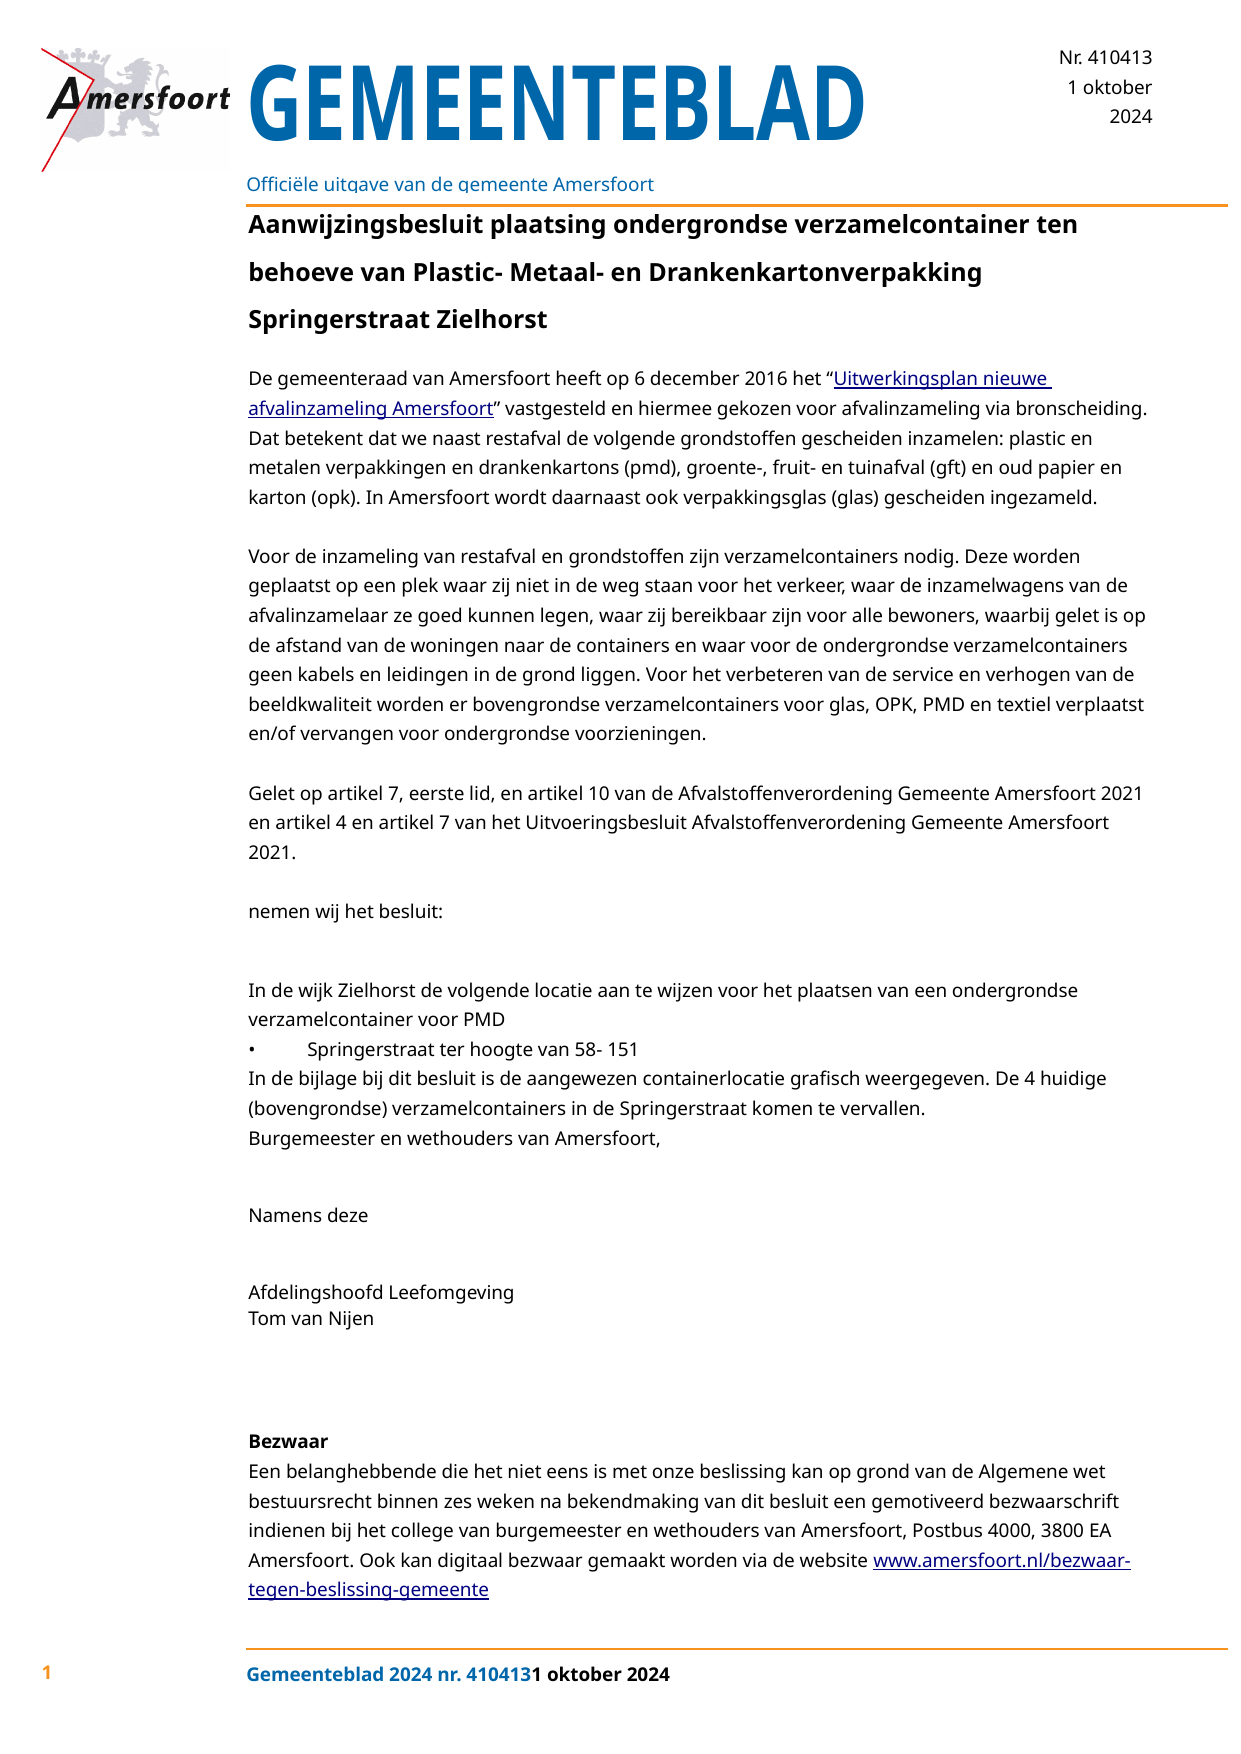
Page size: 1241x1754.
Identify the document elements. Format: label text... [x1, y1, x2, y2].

text In de bijlage bij dit besluit is de aangewezen containerlocatie grafisch weergegeven. De 4 huidige (bovengrondse) verzamelcontainers in de Springerstraat komen te vervallen. [248, 1066, 1152, 1121]
text Bezwaar [248, 1429, 1152, 1454]
text Namens deze [248, 1202, 1152, 1228]
text Gelet op artikel 7, eerste lid, en artikel 10 van de Afvalstoffenverordening Gemeente Amersfoort 2021 en artikel 4 en artikel 7 van het Uitvoeringsbesluit Afvalstoffenverordening Gemeente Amersfoort 2021. [248, 780, 1152, 864]
text Burgemeester en wethouders van Amersfoort, [248, 1125, 1152, 1151]
picture [41, 47, 231, 172]
text Een belanghebbende die het niet eens is met onze beslissing kan op grond van de Algemene wet bestuursrecht binnen zes weken na bekendmaking van dit besluit een gemotiveerd bezwaarschrift indienen bij het college van burgemeester en wethouders van Amersfoort, Postbus 4000, 3800 EA Amersfoort. Ook kan digitaal bezwaar gemaakt worden via de website www.amersfoort.nl/bezwaar-tegen-beslissing-gemeente [248, 1458, 1152, 1602]
text Afdelingshoofd Leefomgeving [248, 1279, 1152, 1305]
text Aanwijzingsbesluit plaatsing ondergrondse verzamelcontainer ten behoeve van Plastic- Metaal- en Drankenkartonverpakking Springerstraat Zielhorst [248, 207, 1152, 336]
text In de wijk Zielhorst de volgende locatie aan te wijzen voor het plaatsen van een ondergrondse verzamelcontainer voor PMD [248, 977, 1152, 1032]
text Voor de inzameling van restafval en grondstoffen zijn verzamelcontainers nodig. Deze worden geplaatst op een plek waar zij niet in de weg staan voor het verkeer, waar de inzamelwagens van de afvalinzamelaar ze goed kunnen legen, waar zij bereikbaar zijn voor alle bewoners, waarbij gelet is op de afstand van de woningen naar de containers en waar voor de ondergrondse verzamelcontainers geen kabels en leidingen in de grond liggen. Voor het verbeteren van de service en verhogen van de beeldkwaliteit worden er bovengrondse verzamelcontainers voor glas, OPK, PMD en textiel verplaatst en/of vervangen voor ondergrondse voorzieningen. [248, 543, 1152, 746]
text nemen wij het besluit: [248, 898, 1152, 924]
text De gemeenteraad van Amersfoort heeft op 6 december 2016 het “Uitwerkingsplan nieuwe afvalinzameling Amersfoort” vastgesteld en hiermee gekozen voor afvalinzameling via bronscheiding. Dat betekent dat we naast restafval de volgende grondstoffen gescheiden inzamelen: plastic en metalen verpakkingen en drankenkartons (pmd), groente-, fruit- en tuinafval (gft) en oud papier en karton (opk). In Amersfoort wordt daarnaast ook verpakkingsglas (glas) gescheiden ingezameld. [248, 366, 1152, 509]
text Tom van Nijen [248, 1305, 1152, 1331]
list Springerstraat ter hoogte van 58- 151 [248, 1036, 1152, 1062]
